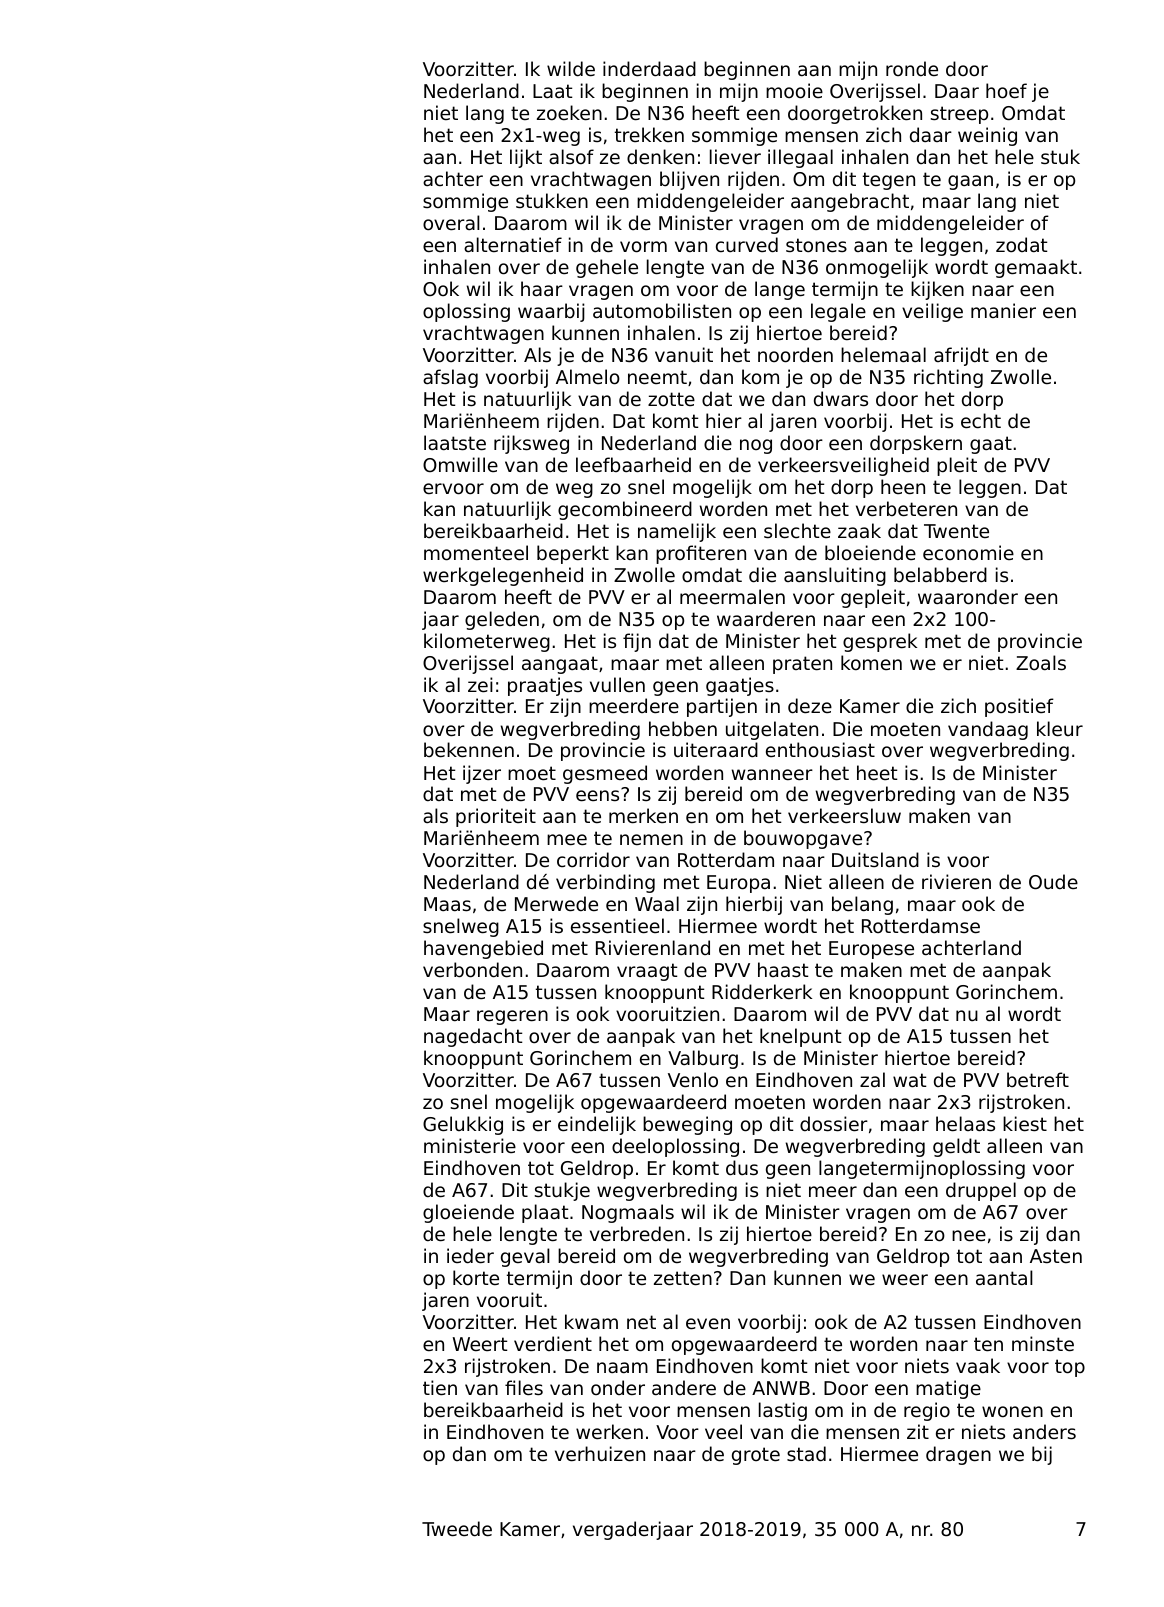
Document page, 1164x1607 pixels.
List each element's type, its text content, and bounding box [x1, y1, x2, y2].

text Voorzitter. Het kwam net al even voorbij: ook de A2 tussen Eindhoven en Weert verdient het om opgewaardeerd te worden naar ten minste 2x3 rijstroken. De naam Eindhoven komt niet voor niets vaak voor top tien van files van onder andere de ANWB. Door een matige bereikbaarheid is het voor mensen lastig om in de regio te wonen en in Eindhoven te werken. Voor veel van die mensen zit er niets anders op dan om te verhuizen naar de grote stad. Hiermee dragen we bij [422, 1312, 1087, 1466]
text Voorzitter. Ik wilde inderdaad beginnen aan mijn ronde door Nederland. Laat ik beginnen in mijn mooie Overijssel. Daar hoef je niet lang te zoeken. De N36 heeft een doorgetrokken streep. Omdat het een 2x1-weg is, trekken sommige mensen zich daar weinig van aan. Het lijkt alsof ze denken: liever illegaal inhalen dan het hele stuk achter een vrachtwagen blijven rijden. Om dit tegen te gaan, is er op sommige stukken een middengeleider aangebracht, maar lang niet overal. Daarom wil ik de Minister vragen om de middengeleider of een alternatief in de vorm van curved stones aan te leggen, zodat inhalen over de gehele lengte van de N36 onmogelijk wordt gemaakt. Ook wil ik haar vragen om voor de lange termijn te kijken naar een oplossing waarbij automobilisten op een legale en veilige manier een vrachtwagen kunnen inhalen. Is zij hiertoe bereid? [422, 59, 1087, 345]
text Voorzitter. Er zijn meerdere partijen in deze Kamer die zich positief over de wegverbreding hebben uitgelaten. Die moeten vandaag kleur bekennen. De provincie is uiteraard enthousiast over wegverbreding. Het ijzer moet gesmeed worden wanneer het heet is. Is de Minister dat met de PVV eens? Is zij bereid om de wegverbreding van de N35 als prioriteit aan te merken en om het verkeersluw maken van Mariënheem mee te nemen in de bouwopgave? [422, 696, 1087, 850]
text Voorzitter. Als je de N36 vanuit het noorden helemaal afrijdt en de afslag voorbij Almelo neemt, dan kom je op de N35 richting Zwolle. Het is natuurlijk van de zotte dat we dan dwars door het dorp Mariënheem rijden. Dat komt hier al jaren voorbij. Het is echt de laatste rijksweg in Nederland die nog door een dorpskern gaat. Omwille van de leefbaarheid en de verkeersveiligheid pleit de PVV ervoor om de weg zo snel mogelijk om het dorp heen te leggen. Dat kan natuurlijk gecombineerd worden met het verbeteren van de bereikbaarheid. Het is namelijk een slechte zaak dat Twente momenteel beperkt kan profiteren van de bloeiende economie en werkgelegenheid in Zwolle omdat die aansluiting belabberd is. Daarom heeft de PVV er al meermalen voor gepleit, waaronder een jaar geleden, om de N35 op te waarderen naar een 2x2 100-kilometerweg. Het is fijn dat de Minister het gesprek met de provincie Overijssel aangaat, maar met alleen praten komen we er niet. Zoals ik al zei: praatjes vullen geen gaatjes. [422, 345, 1087, 696]
text Voorzitter. De A67 tussen Venlo en Eindhoven zal wat de PVV betreft zo snel mogelijk opgewaardeerd moeten worden naar 2x3 rijstroken. Gelukkig is er eindelijk beweging op dit dossier, maar helaas kiest het ministerie voor een deeloplossing. De wegverbreding geldt alleen van Eindhoven tot Geldrop. Er komt dus geen langetermijnoplossing voor de A67. Dit stukje wegverbreding is niet meer dan een druppel op de gloeiende plaat. Nogmaals wil ik de Minister vragen om de A67 over de hele lengte te verbreden. Is zij hiertoe bereid? En zo nee, is zij dan in ieder geval bereid om de wegverbreding van Geldrop tot aan Asten op korte termijn door te zetten? Dan kunnen we weer een aantal jaren vooruit. [422, 1070, 1087, 1312]
text Voorzitter. De corridor van Rotterdam naar Duitsland is voor Nederland dé verbinding met Europa. Niet alleen de rivieren de Oude Maas, de Merwede en Waal zijn hierbij van belang, maar ook de snelweg A15 is essentieel. Hiermee wordt het Rotterdamse havengebied met Rivierenland en met het Europese achterland verbonden. Daarom vraagt de PVV haast te maken met de aanpak van de A15 tussen knooppunt Ridderkerk en knooppunt Gorinchem. Maar regeren is ook vooruitzien. Daarom wil de PVV dat nu al wordt nagedacht over de aanpak van het knelpunt op de A15 tussen het knooppunt Gorinchem en Valburg. Is de Minister hiertoe bereid? [422, 850, 1087, 1070]
